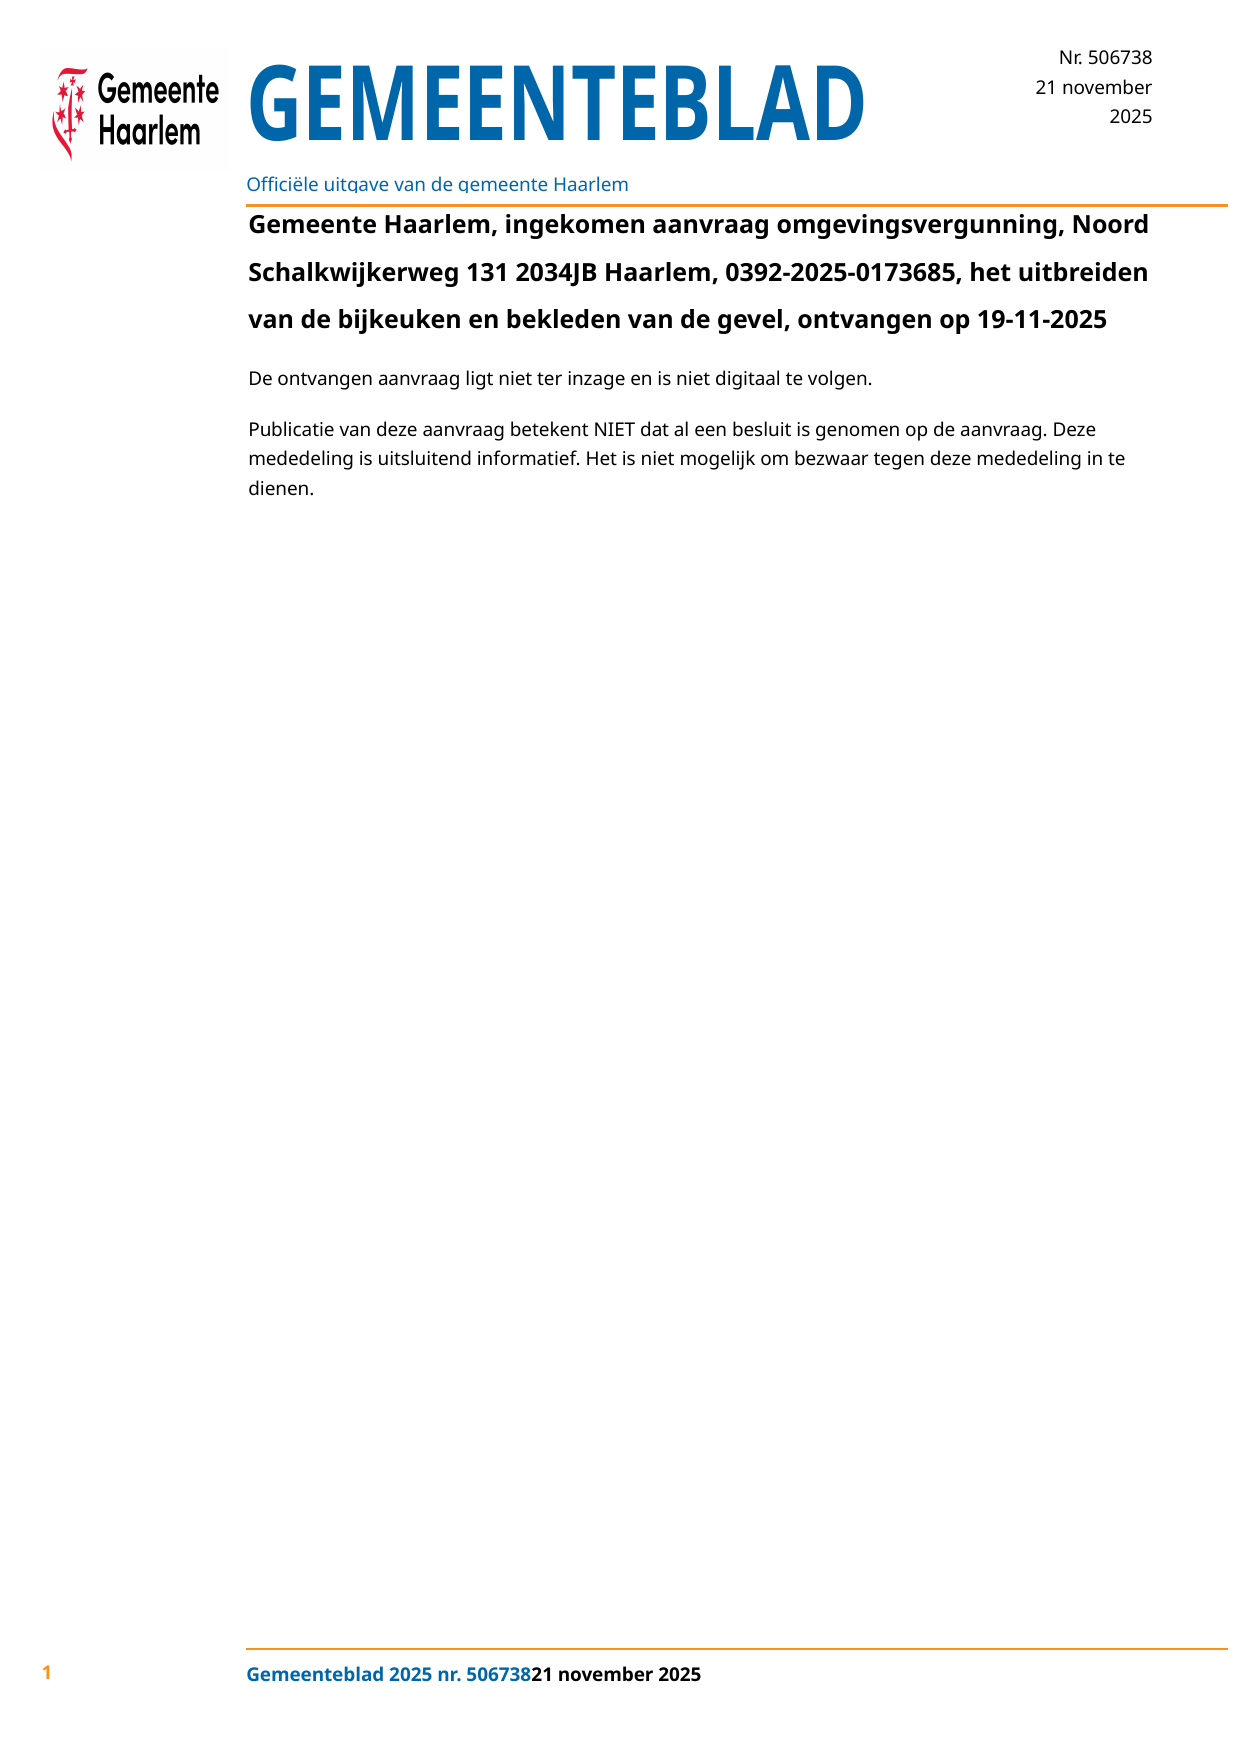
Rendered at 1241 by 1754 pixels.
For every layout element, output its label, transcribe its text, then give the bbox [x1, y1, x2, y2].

text Gemeente Haarlem, ingekomen aanvraag omgevingsvergunning, Noord Schalkwijkerweg 131 2034JB Haarlem, 0392-2025-0173685, het uitbreiden van de bijkeuken en bekleden van de gevel, ontvangen op 19-11-2025 [248, 207, 1152, 336]
text Publicatie van deze aanvraag betekent NIET dat al een besluit is genomen op de aanvraag. Deze mededeling is uitsluitend informatief. Het is niet mogelijk om bezwaar tegen deze mededeling in te dienen. [248, 416, 1152, 501]
text De ontvangen aanvraag ligt niet ter inzage en is niet digitaal te volgen. [248, 366, 1152, 391]
picture [41, 47, 231, 172]
